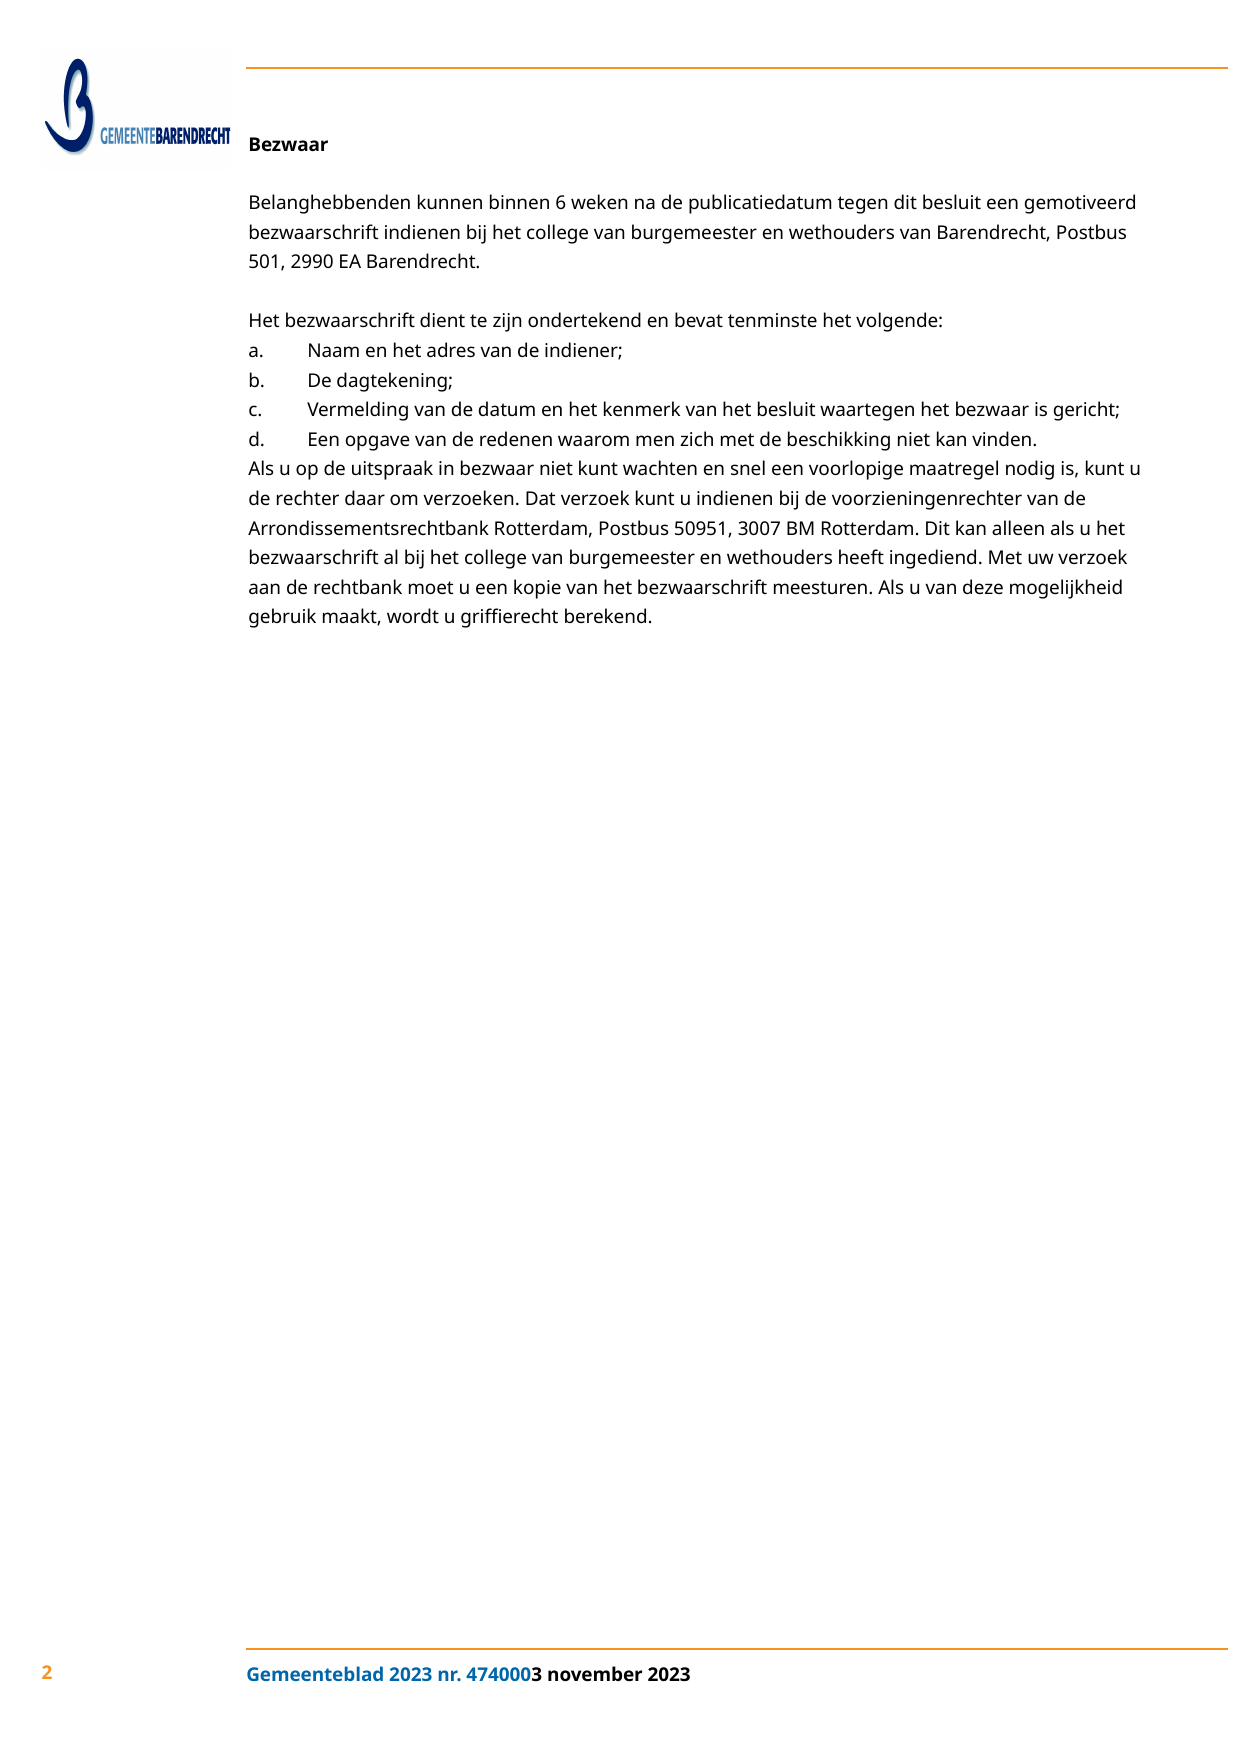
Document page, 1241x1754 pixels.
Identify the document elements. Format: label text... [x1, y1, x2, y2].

text Het bezwaarschrift dient te zijn ondertekend en bevat tenminste het volgende: [248, 308, 1152, 333]
list Een opgave van de redenen waarom men zich met de beschikking niet kan vinden. [248, 426, 1152, 452]
picture [41, 47, 231, 172]
list Vermelding van de datum en het kenmerk van het besluit waartegen het bezwaar is gericht; [248, 396, 1152, 422]
text Belanghebbenden kunnen binnen 6 weken na de publicatiedatum tegen dit besluit een gemotiveerd bezwaarschrift indienen bij het college van burgemeester en wethouders van Barendrecht, Postbus 501, 2990 EA Barendrecht. [248, 189, 1152, 274]
text Als u op de uitspraak in bezwaar niet kunt wachten en snel een voorlopige maatregel nodig is, kunt u de rechter daar om verzoeken. Dat verzoek kunt u indienen bij de voorzieningenrechter van de Arrondissementsrechtbank Rotterdam, Postbus 50951, 3007 BM Rotterdam. Dit kan alleen als u het bezwaarschrift al bij het college van burgemeester en wethouders heeft ingediend. Met uw verzoek aan de rechtbank moet u een kopie van het bezwaarschrift meesturen. Als u van deze mogelijkheid gebruik maakt, wordt u griffierecht berekend. [248, 456, 1152, 629]
list De dagtekening; [248, 367, 1152, 393]
list Naam en het adres van de indiener; [248, 337, 1152, 363]
text Bezwaar [248, 121, 1152, 160]
